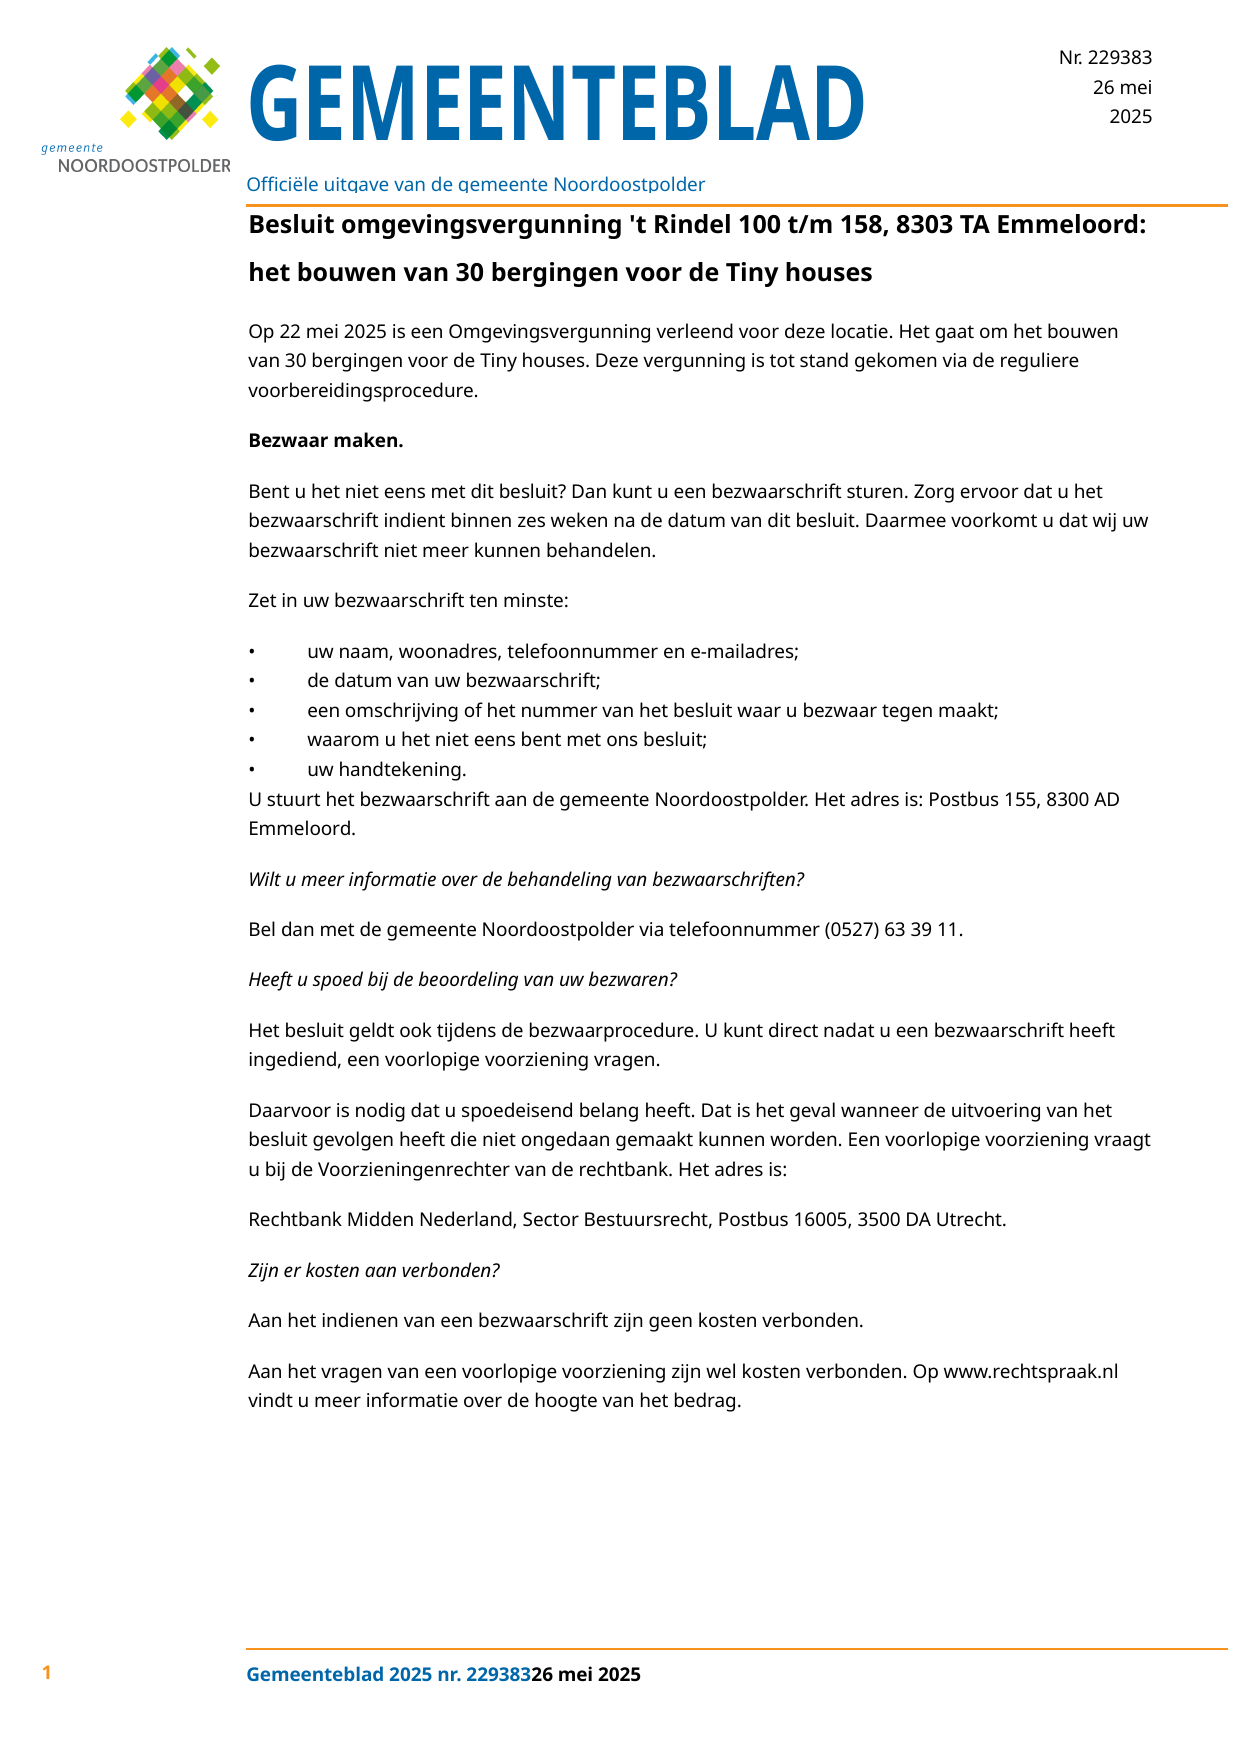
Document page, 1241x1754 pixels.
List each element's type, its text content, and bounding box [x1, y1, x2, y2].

list de datum van uw bezwaarschrift; [248, 667, 1152, 693]
picture [41, 47, 231, 172]
text Op 22 mei 2025 is een Omgevingsvergunning verleend voor deze locatie. Het gaat om het bouwen van 30 bergingen voor de Tiny houses. Deze vergunning is tot stand gekomen via de reguliere voorbereidingsprocedure. [248, 318, 1152, 403]
text Zet in uw bezwaarschrift ten minste: [248, 587, 1152, 613]
text Wilt u meer informatie over de behandeling van bezwaarschriften? [248, 866, 1152, 892]
text Zijn er kosten aan verbonden? [248, 1257, 1152, 1283]
text Het besluit geldt ook tijdens de bezwaarprocedure. U kunt direct nadat u een bezwaarschrift heeft ingediend, een voorlopige voorziening vragen. [248, 1017, 1152, 1072]
list uw handtekening. [248, 756, 1152, 782]
text Rechtbank Midden Nederland, Sector Bestuursrecht, Postbus 16005, 3500 DA Utrecht. [248, 1207, 1152, 1232]
text Bent u het niet eens met dit besluit? Dan kunt u een bezwaarschrift sturen. Zorg ervoor dat u het bezwaarschrift indient binnen zes weken na de datum van dit besluit. Daarmee voorkomt u dat wij uw bezwaarschrift niet meer kunnen behandelen. [248, 478, 1152, 563]
text Aan het indienen van een bezwaarschrift zijn geen kosten verbonden. [248, 1307, 1152, 1333]
text U stuurt het bezwaarschrift aan de gemeente Noordoostpolder. Het adres is: Postbus 155, 8300 AD Emmeloord. [248, 786, 1152, 841]
text Bezwaar maken. [248, 427, 1152, 453]
list uw naam, woonadres, telefoonnummer en e-mailadres; [248, 638, 1152, 664]
text Heeft u spoed bij de beoordeling van uw bezwaren? [248, 967, 1152, 992]
list waarom u het niet eens bent met ons besluit; [248, 727, 1152, 752]
text Besluit omgevingsvergunning 't Rindel 100 t/m 158, 8303 TA Emmeloord: het bouwen van 30 bergingen voor de Tiny houses [248, 207, 1152, 288]
text Bel dan met de gemeente Noordoostpolder via telefoonnummer (0527) 63 39 11. [248, 916, 1152, 942]
text Aan het vragen van een voorlopige voorziening zijn wel kosten verbonden. Op www.rechtspraak.nl vindt u meer informatie over de hoogte van het bedrag. [248, 1358, 1152, 1413]
list een omschrijving of het nummer van het besluit waar u bezwaar tegen maakt; [248, 697, 1152, 723]
text Daarvoor is nodig dat u spoedeisend belang heeft. Dat is het geval wanneer de uitvoering van het besluit gevolgen heeft die niet ongedaan gemaakt kunnen worden. Een voorlopige voorziening vraagt u bij de Voorzieningenrechter van de rechtbank. Het adres is: [248, 1097, 1152, 1182]
